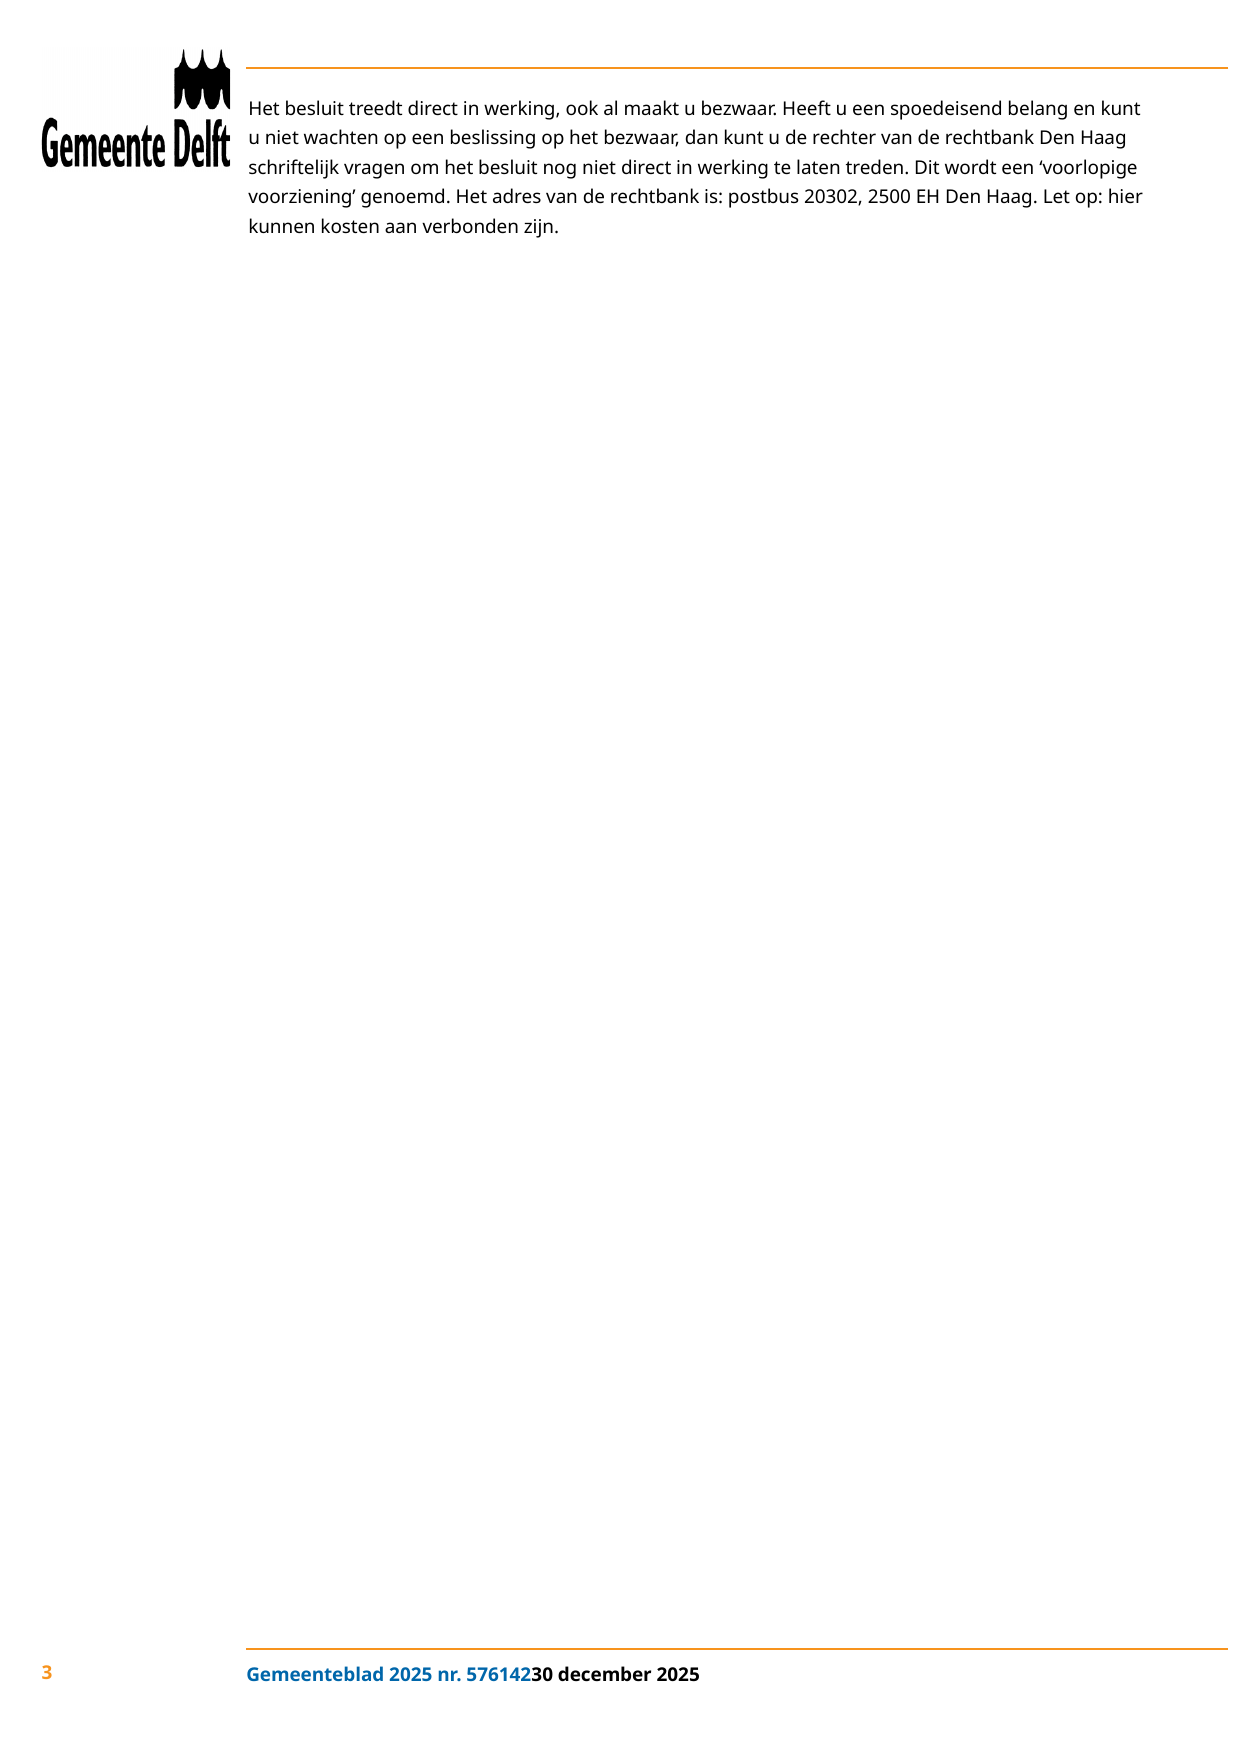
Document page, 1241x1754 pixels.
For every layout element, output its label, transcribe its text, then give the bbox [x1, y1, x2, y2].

picture [41, 47, 231, 172]
text Het besluit treedt direct in werking, ook al maakt u bezwaar. Heeft u een spoedeisend belang en kunt u niet wachten op een beslissing op het bezwaar, dan kunt u de rechter van de rechtbank Den Haag schriftelijk vragen om het besluit nog niet direct in werking te laten treden. Dit wordt een ‘voorlopige voorziening’ genoemd. Het adres van de rechtbank is: postbus 20302, 2500 EH Den Haag. Let op: hier kunnen kosten aan verbonden zijn. [248, 95, 1152, 239]
